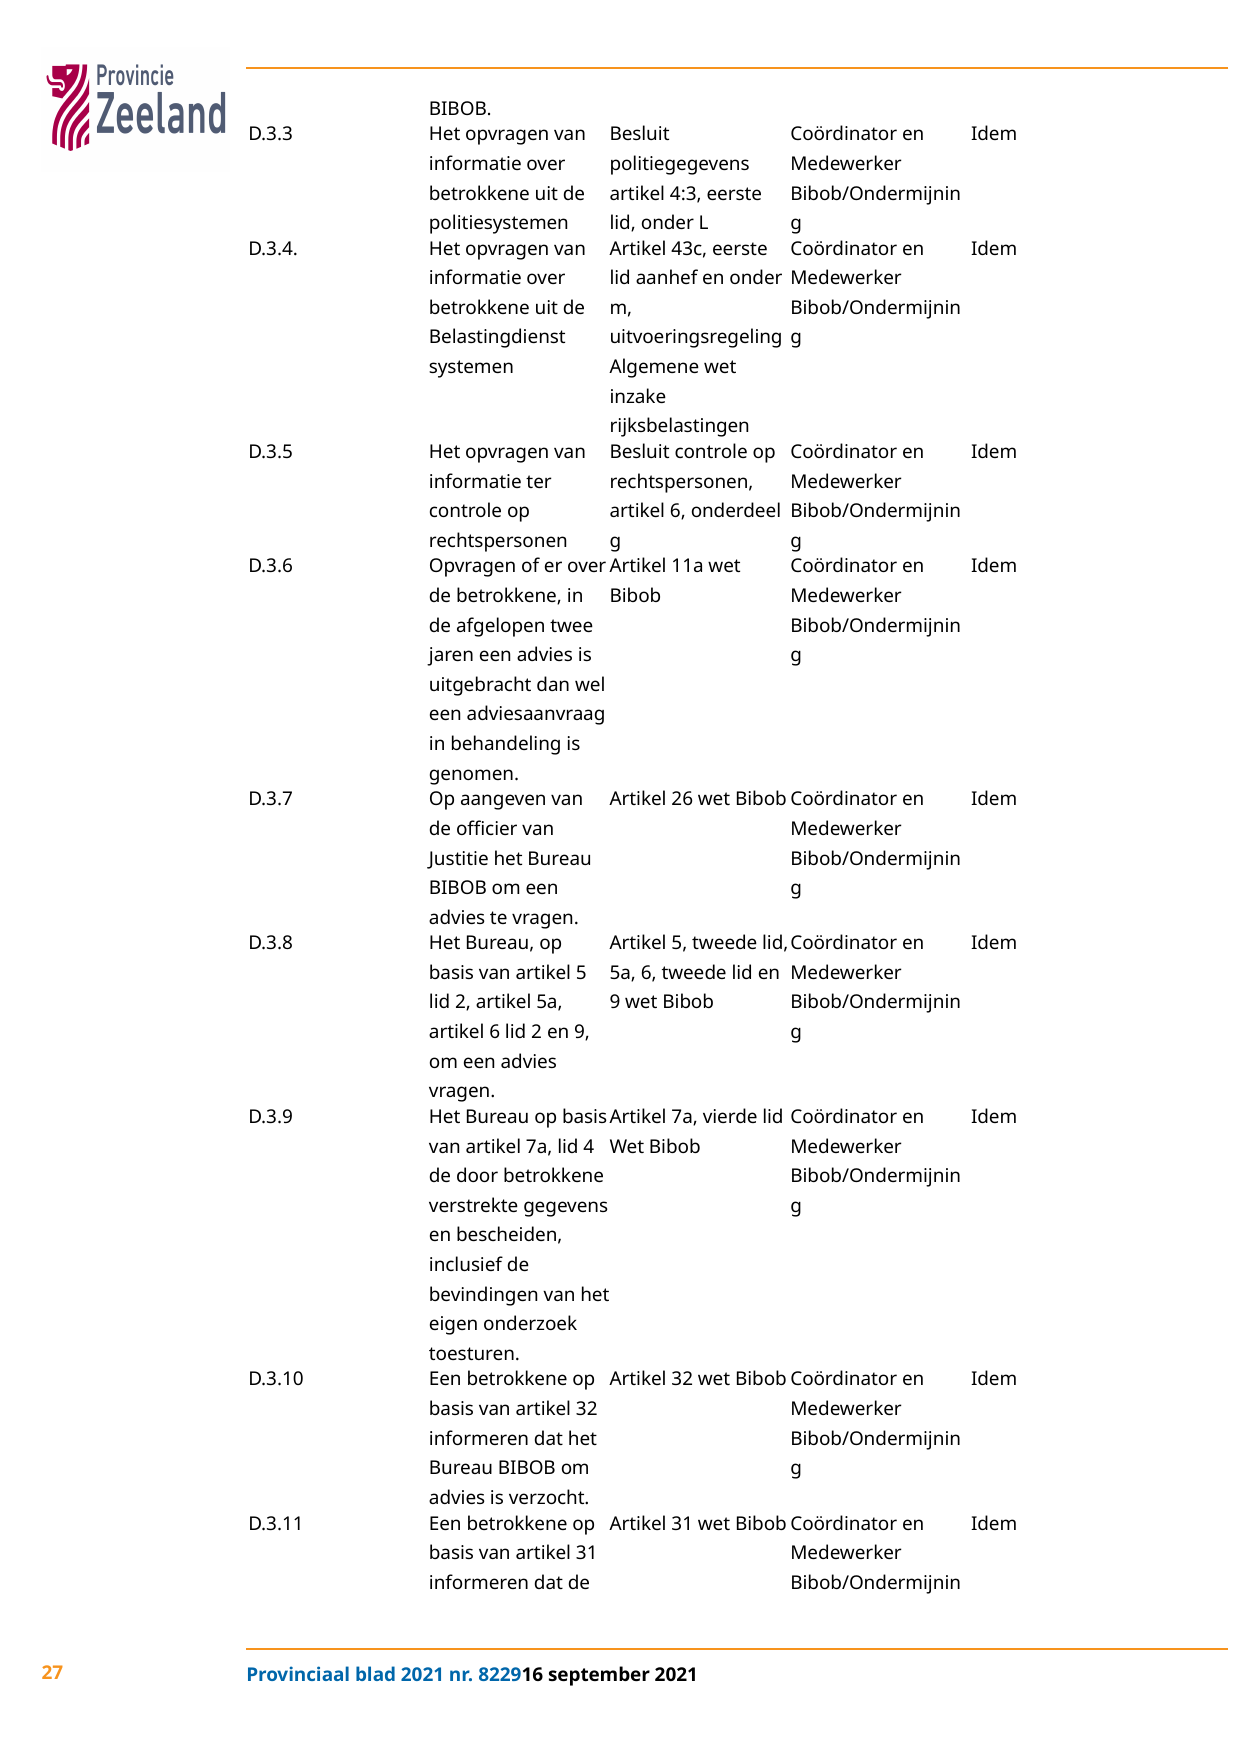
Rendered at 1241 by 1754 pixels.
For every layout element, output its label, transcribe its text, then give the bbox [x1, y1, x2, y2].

table_cell Coördinator en Medewerker Bibob/Ondermijnin [790, 1510, 971, 1594]
table_cell Besluit politiegegevens artikel 4:3, eerste lid, onder L [609, 121, 790, 235]
table_cell Een betrokkene op basis van artikel 32 informeren dat het Bureau BIBOB om advies is verzocht. [429, 1366, 609, 1510]
table_cell Idem [971, 121, 1152, 235]
table_cell Artikel 31 wet Bibob [609, 1510, 790, 1594]
table_cell Coördinator en Medewerker Bibob/Ondermijning [790, 121, 971, 235]
table_cell D.3.3 [248, 121, 429, 235]
table_cell D.3.7 [248, 786, 429, 929]
table_cell D.3.10 [248, 1366, 429, 1510]
table_cell D.3.8 [248, 930, 429, 1103]
table_cell Idem [971, 1510, 1152, 1594]
table_cell Op aangeven van de officier van Justitie het Bureau BIBOB om een advies te vragen. [429, 786, 609, 929]
table_cell Idem [971, 930, 1152, 1103]
table_cell D.3.5 [248, 438, 429, 553]
picture [41, 47, 231, 172]
table_cell Coördinator en Medewerker Bibob/Ondermijning [790, 553, 971, 786]
table_cell BIBOB. [429, 95, 609, 121]
table_cell Idem [971, 553, 1152, 786]
table_cell Het opvragen van informatie over betrokkene uit de Belastingdienst systemen [429, 235, 609, 438]
table_cell Coördinator en Medewerker Bibob/Ondermijning [790, 438, 971, 553]
table_cell Besluit controle op rechtspersonen, artikel 6, onderdeel g [609, 438, 790, 553]
table_cell Het opvragen van informatie over betrokkene uit de politiesystemen [429, 121, 609, 235]
table_cell [609, 95, 790, 121]
table_cell Coördinator en Medewerker Bibob/Ondermijning [790, 1103, 971, 1366]
table_cell Artikel 32 wet Bibob [609, 1366, 790, 1510]
table_cell Het Bureau, op basis van artikel 5 lid 2, artikel 5a, artikel 6 lid 2 en 9, om een advies vragen. [429, 930, 609, 1103]
table_cell D.3.6 [248, 553, 429, 786]
table_cell Het Bureau op basis van artikel 7a, lid 4 de door betrokkene verstrekte gegevens en bescheiden, inclusief de bevindingen van het eigen onderzoek toesturen. [429, 1103, 609, 1366]
table_cell D.3.11 [248, 1510, 429, 1594]
table_cell Coördinator en Medewerker Bibob/Ondermijning [790, 1366, 971, 1510]
table_cell Coördinator en Medewerker Bibob/Ondermijning [790, 786, 971, 929]
table_cell [971, 95, 1152, 121]
table_cell Opvragen of er over de betrokkene, in de afgelopen twee jaren een advies is uitgebracht dan wel een adviesaanvraag in behandeling is genomen. [429, 553, 609, 786]
table_cell Artikel 43c, eerste lid aanhef en onder m, uitvoeringsregeling Algemene wet inzake rijksbelastingen [609, 235, 790, 438]
table_cell D.3.4. [248, 235, 429, 438]
table_cell Artikel 7a, vierde lid Wet Bibob [609, 1103, 790, 1366]
table_cell Artikel 11a wet Bibob [609, 553, 790, 786]
table_cell [790, 95, 971, 121]
table_cell Artikel 26 wet Bibob [609, 786, 790, 929]
table_cell Een betrokkene op basis van artikel 31 informeren dat de [429, 1510, 609, 1594]
table_cell Idem [971, 438, 1152, 553]
table_cell [248, 95, 429, 121]
table_cell Idem [971, 1103, 1152, 1366]
table_cell D.3.9 [248, 1103, 429, 1366]
table_cell Idem [971, 1366, 1152, 1510]
table_cell Idem [971, 235, 1152, 438]
table_cell Idem [971, 786, 1152, 929]
table_cell Het opvragen van informatie ter controle op rechtspersonen [429, 438, 609, 553]
table_cell Artikel 5, tweede lid, 5a, 6, tweede lid en 9 wet Bibob [609, 930, 790, 1103]
table_cell Coördinator en Medewerker Bibob/Ondermijning [790, 235, 971, 438]
table_cell Coördinator en Medewerker Bibob/Ondermijning [790, 930, 971, 1103]
